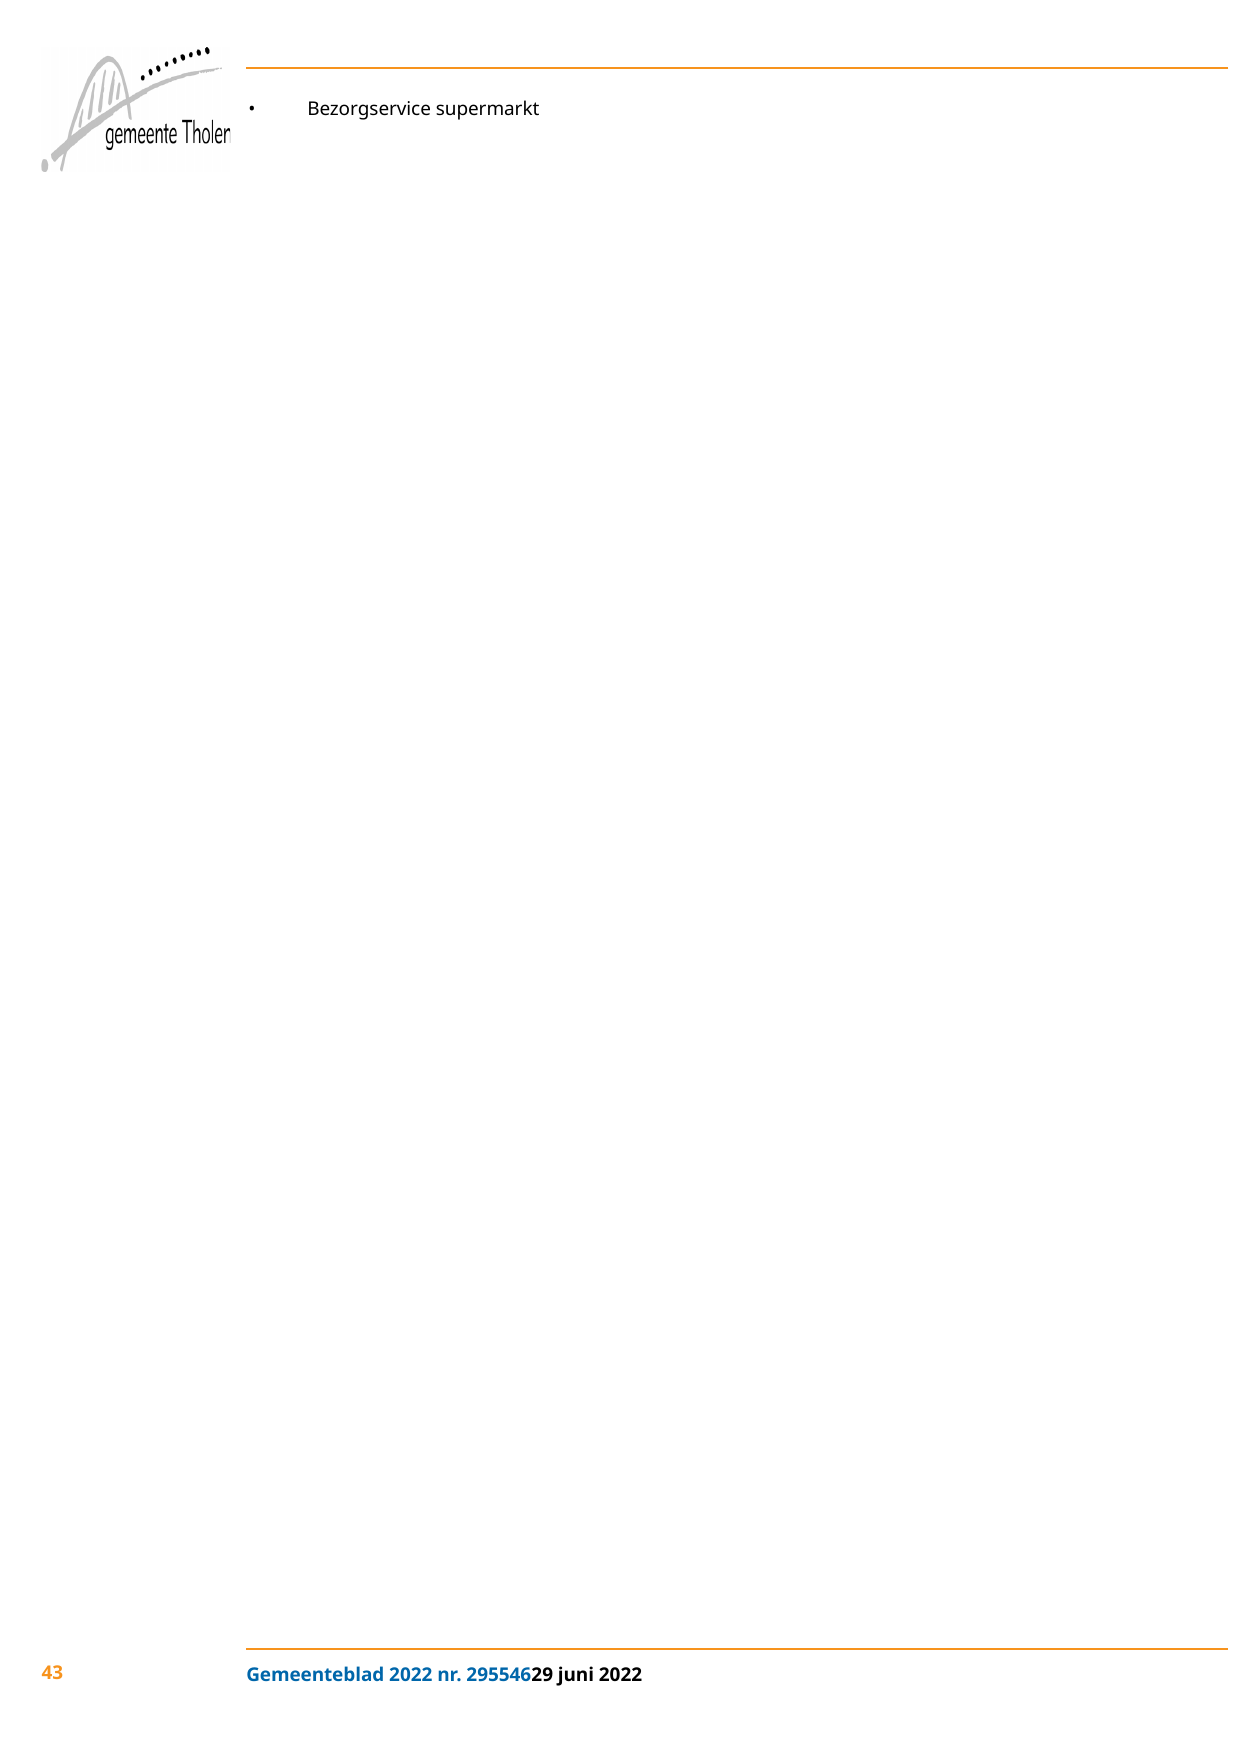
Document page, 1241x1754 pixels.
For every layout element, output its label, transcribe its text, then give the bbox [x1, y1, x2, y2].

picture [41, 47, 231, 172]
list Bezorgservice supermarkt [248, 95, 1152, 121]
